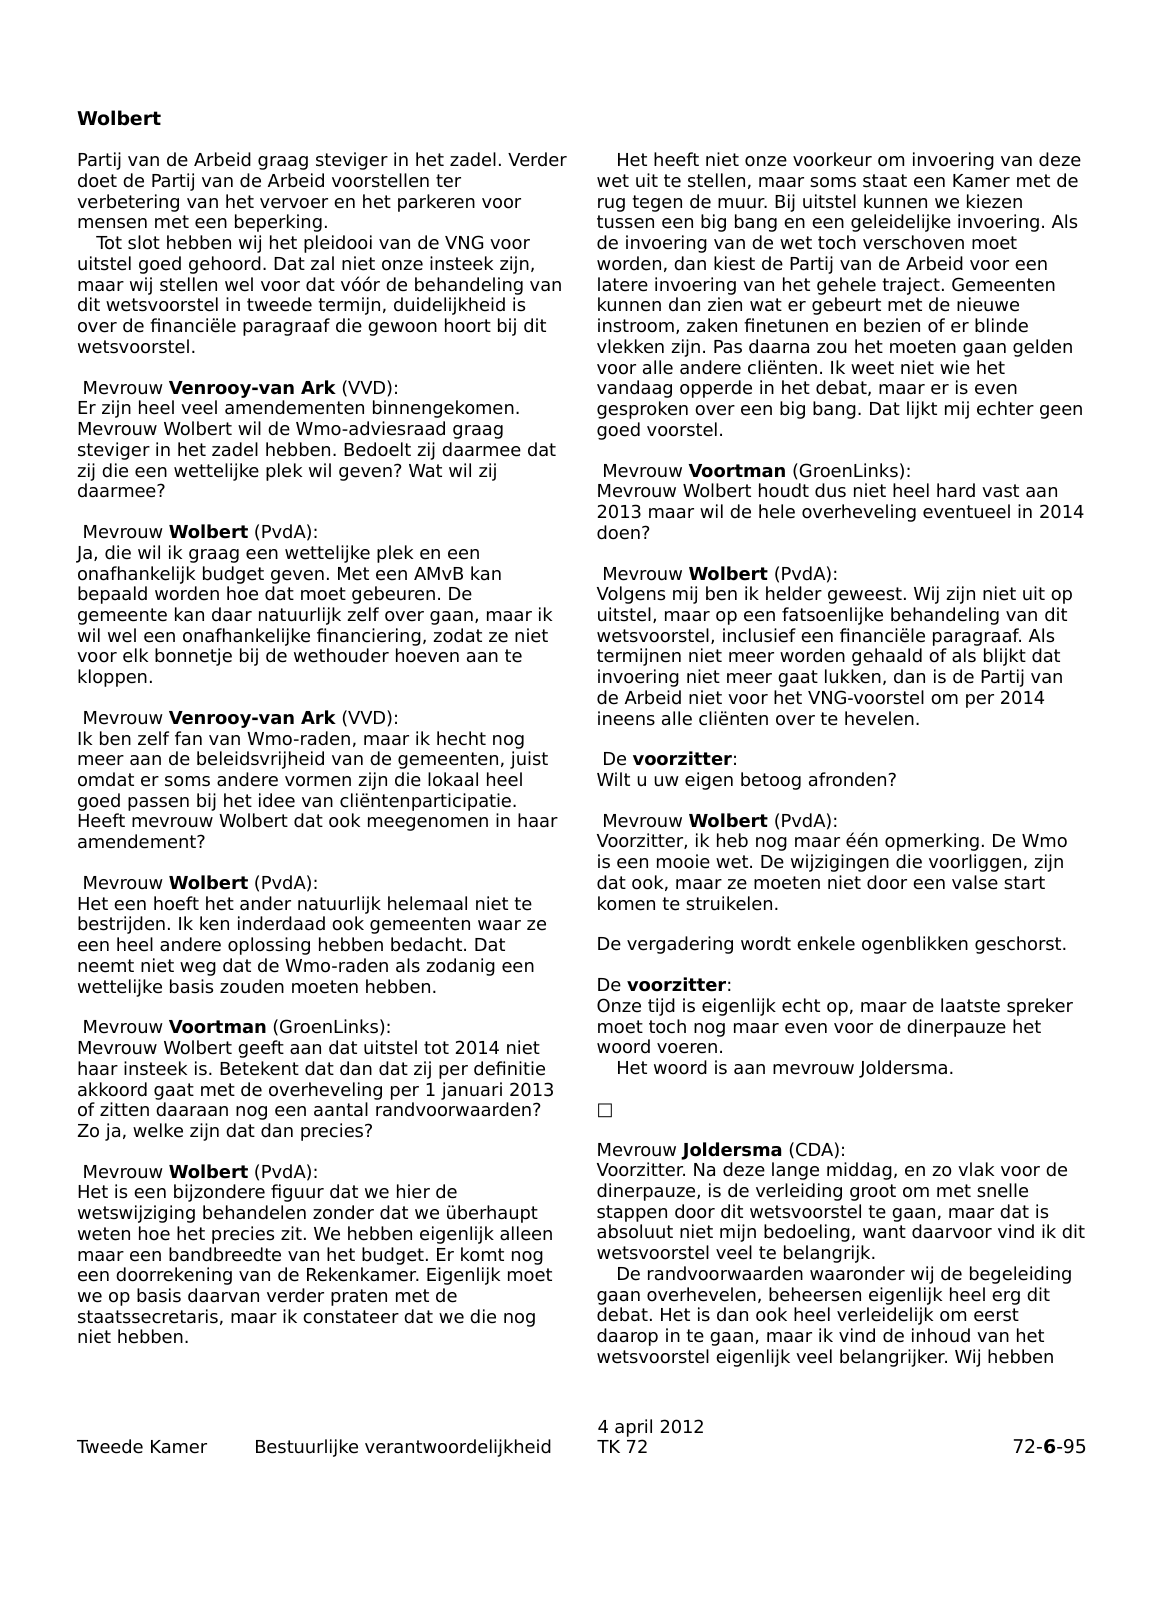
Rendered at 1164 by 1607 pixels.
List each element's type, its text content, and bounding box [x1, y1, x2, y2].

text Voorzitter. Na deze lange middag, en zo vlak voor de dinerpauze, is de verleiding groot om met snelle stappen door dit wetsvoorstel te gaan, maar dat is absoluut niet mijn bedoeling, want daarvoor vind ik dit wetsvoorstel veel te belangrijk. [596, 1160, 1087, 1264]
text Mevrouw Wolbert (PvdA): [77, 522, 567, 543]
text Partij van de Arbeid graag steviger in het zadel. Verder doet de Partij van de Arbeid voorstellen ter verbetering van het vervoer en het parkeren voor mensen met een beperking. [77, 150, 567, 233]
text Mevrouw Venrooy-van Ark (VVD): [77, 377, 567, 398]
text Mevrouw Wolbert (PvdA): [596, 563, 1087, 584]
text Er zijn heel veel amendementen binnengekomen. Mevrouw Wolbert wil de Wmo-adviesraad graag steviger in het zadel hebben. Bedoelt zij daarmee dat zij die een wettelijke plek wil geven? Wat wil zij daarmee? [77, 398, 567, 502]
text Wilt u uw eigen betoog afronden? [596, 770, 1087, 791]
text □ [596, 1099, 1087, 1119]
text De voorzitter: [596, 975, 1087, 996]
text Het een hoeft het ander natuurlijk helemaal niet te bestrijden. Ik ken inderdaad ook gemeenten waar ze een heel andere oplossing hebben bedacht. Dat neemt niet weg dat de Wmo-raden als zodanig een wettelijke basis zouden moeten hebben. [77, 893, 567, 997]
text Mevrouw Wolbert (PvdA): [596, 811, 1087, 831]
text Mevrouw Venrooy-van Ark (VVD): [77, 708, 567, 728]
text De voorzitter: [596, 749, 1087, 770]
text Ik ben zelf fan van Wmo-raden, maar ik hecht nog meer aan de beleidsvrijheid van de gemeenten, juist omdat er soms andere vormen zijn die lokaal heel goed passen bij het idee van cliëntenparticipatie. Heeft mevrouw Wolbert dat ook meegenomen in haar amendement? [77, 728, 567, 853]
text Het heeft niet onze voorkeur om invoering van deze wet uit te stellen, maar soms staat een Kamer met de rug tegen de muur. Bij uitstel kunnen we kiezen tussen een big bang en een geleidelijke invoering. Als de invoering van de wet toch verschoven moet worden, dan kiest de Partij van de Arbeid voor een latere invoering van het gehele traject. Gemeenten kunnen dan zien wat er gebeurt met de nieuwe instroom, zaken finetunen en bezien of er blinde vlekken zijn. Pas daarna zou het moeten gaan gelden voor alle andere cliënten. Ik weet niet wie het vandaag opperde in het debat, maar er is even gesproken over een big bang. Dat lijkt mij echter geen goed voorstel. [596, 150, 1087, 440]
text Tot slot hebben wij het pleidooi van de VNG voor uitstel goed gehoord. Dat zal niet onze insteek zijn, maar wij stellen wel voor dat vóór de behandeling van dit wetsvoorstel in tweede termijn, duidelijkheid is over de financiële paragraaf die gewoon hoort bij dit wetsvoorstel. [77, 233, 567, 357]
text Voorzitter, ik heb nog maar één opmerking. De Wmo is een mooie wet. De wijzigingen die voorliggen, zijn dat ook, maar ze moeten niet door een valse start komen te struikelen. [596, 831, 1087, 914]
text Mevrouw Wolbert (PvdA): [77, 873, 567, 893]
text De randvoorwaarden waaronder wij de begeleiding gaan overhevelen, beheersen eigenlijk heel erg dit debat. Het is dan ook heel verleidelijk om eerst daarop in te gaan, maar ik vind de inhoud van het wetsvoorstel eigenlijk veel belangrijker. Wij hebben [596, 1264, 1087, 1367]
text Mevrouw Joldersma (CDA): [596, 1139, 1087, 1160]
text Mevrouw Wolbert geeft aan dat uitstel tot 2014 niet haar insteek is. Betekent dat dan dat zij per definitie akkoord gaat met de overheveling per 1 januari 2013 of zitten daaraan nog een aantal randvoorwaarden? Zo ja, welke zijn dat dan precies? [77, 1038, 567, 1142]
text Ja, die wil ik graag een wettelijke plek en een onafhankelijk budget geven. Met een AMvB kan bepaald worden hoe dat moet gebeuren. De gemeente kan daar natuurlijk zelf over gaan, maar ik wil wel een onafhankelijke financiering, zodat ze niet voor elk bonnetje bij de wethouder hoeven aan te kloppen. [77, 543, 567, 688]
text Mevrouw Voortman (GroenLinks): [77, 1017, 567, 1038]
text Het is een bijzondere figuur dat we hier de wetswijziging behandelen zonder dat we überhaupt weten hoe het precies zit. We hebben eigenlijk alleen maar een bandbreedte van het budget. Er komt nog een doorrekening van de Rekenkamer. Eigenlijk moet we op basis daarvan verder praten met de staatssecretaris, maar ik constateer dat we die nog niet hebben. [77, 1182, 567, 1348]
text Mevrouw Voortman (GroenLinks): [596, 460, 1087, 481]
text Onze tijd is eigenlijk echt op, maar de laatste spreker moet toch nog maar even voor de dinerpauze het woord voeren. [596, 996, 1087, 1058]
text Volgens mij ben ik helder geweest. Wij zijn niet uit op uitstel, maar op een fatsoenlijke behandeling van dit wetsvoorstel, inclusief een financiële paragraaf. Als termijnen niet meer worden gehaald of als blijkt dat invoering niet meer gaat lukken, dan is de Partij van de Arbeid niet voor het VNG-voorstel om per 2014 ineens alle cliënten over te hevelen. [596, 584, 1087, 729]
text Mevrouw Wolbert houdt dus niet heel hard vast aan 2013 maar wil de hele overheveling eventueel in 2014 doen? [596, 481, 1087, 543]
text De vergadering wordt enkele ogenblikken geschorst. [596, 934, 1087, 955]
text Mevrouw Wolbert (PvdA): [77, 1162, 567, 1182]
text Het woord is aan mevrouw Joldersma. [596, 1058, 1087, 1079]
